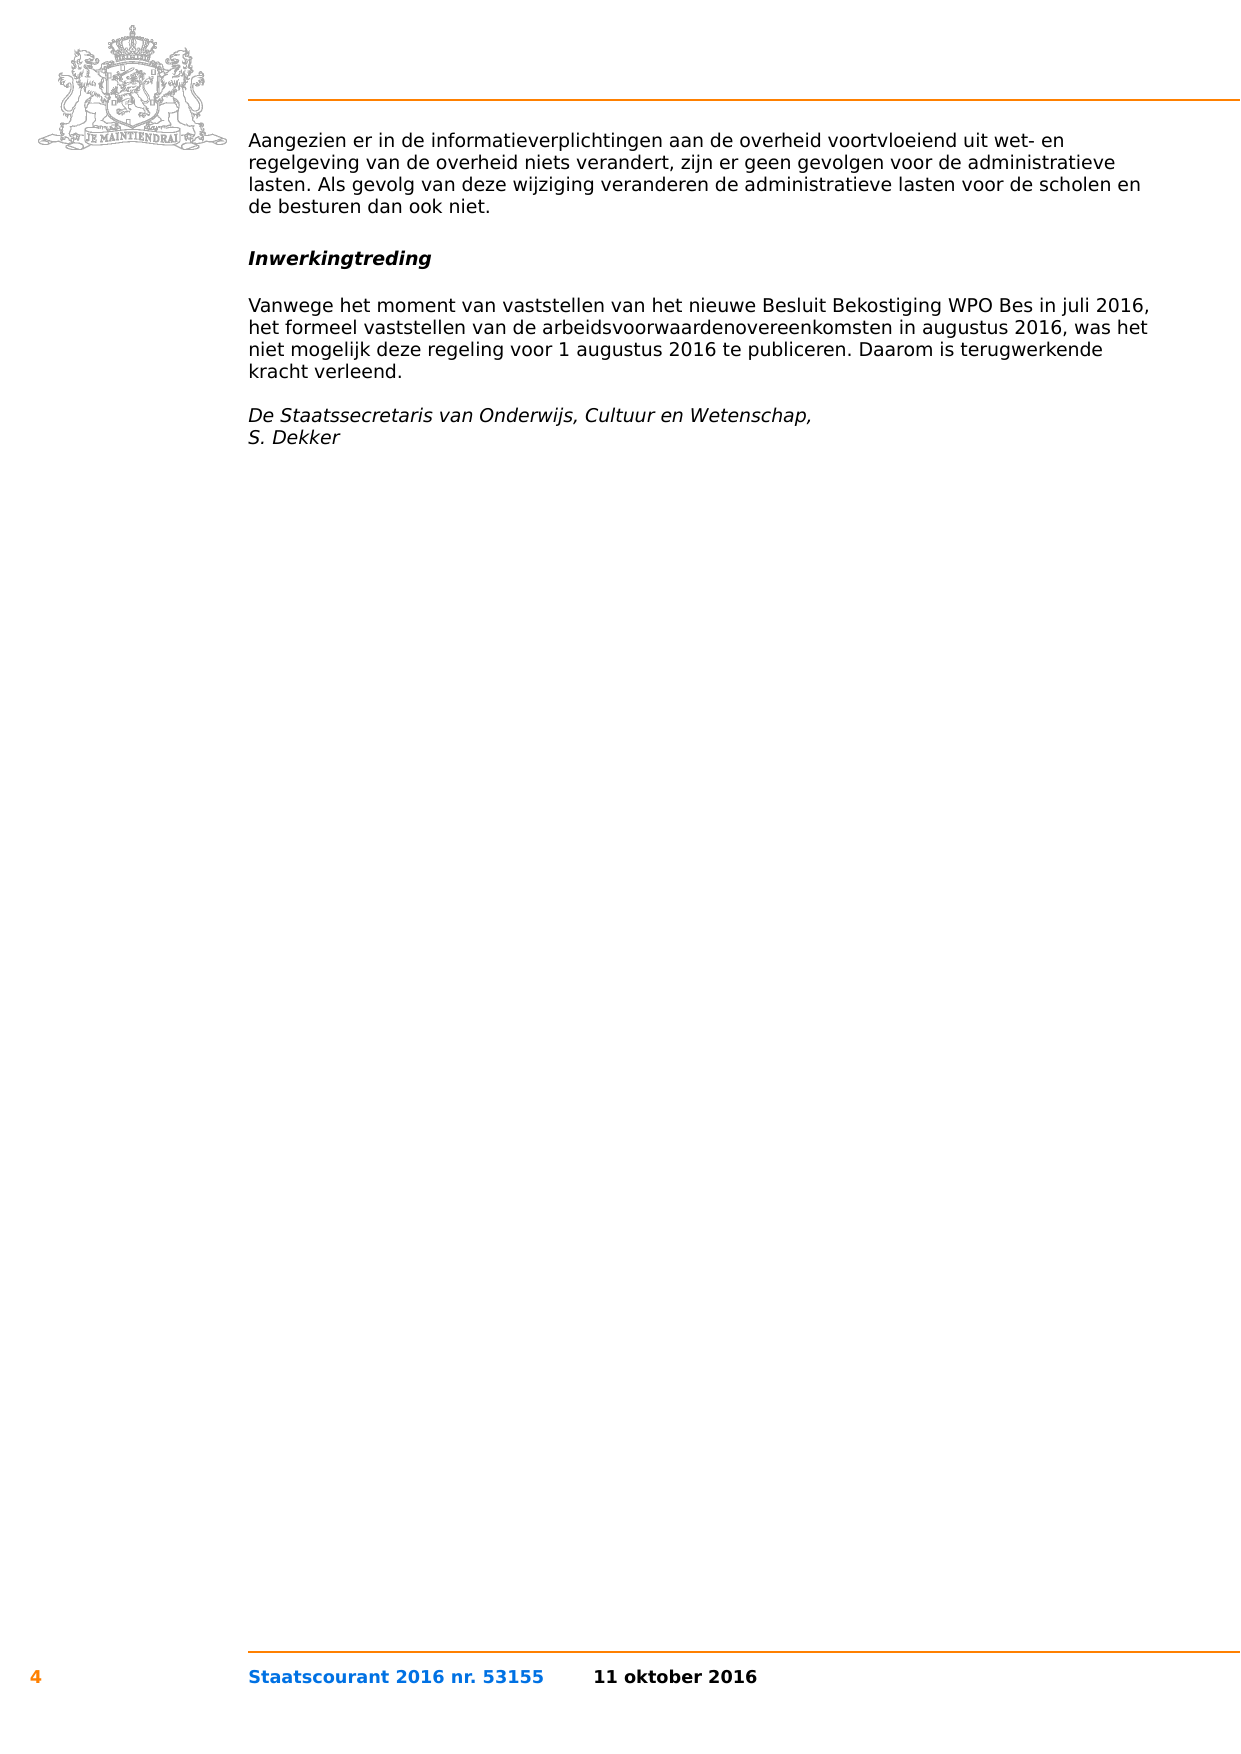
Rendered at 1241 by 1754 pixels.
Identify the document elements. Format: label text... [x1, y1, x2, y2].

text De Staatssecretaris van Onderwijs, Cultuur en Wetenschap, S. Dekker [248, 404, 1163, 448]
text Aangezien er in de informatieverplichtingen aan de overheid voortvloeiend uit wet- en regelgeving van de overheid niets verandert, zijn er geen gevolgen voor de administratieve lasten. Als gevolg van deze wijziging veranderen de administratieve lasten voor de scholen en de besturen dan ook niet. [248, 130, 1163, 218]
subtitle Inwerkingtreding [248, 248, 1163, 270]
text Vanwege het moment van vaststellen van het nieuwe Besluit Bekostiging WPO Bes in juli 2016, het formeel vaststellen van de arbeidsvoorwaardenovereenkomsten in augustus 2016, was het niet mogelijk deze regeling voor 1 augustus 2016 te publiceren. Daarom is terugwerkende kracht verleend. [248, 295, 1163, 383]
picture [38, 25, 227, 150]
